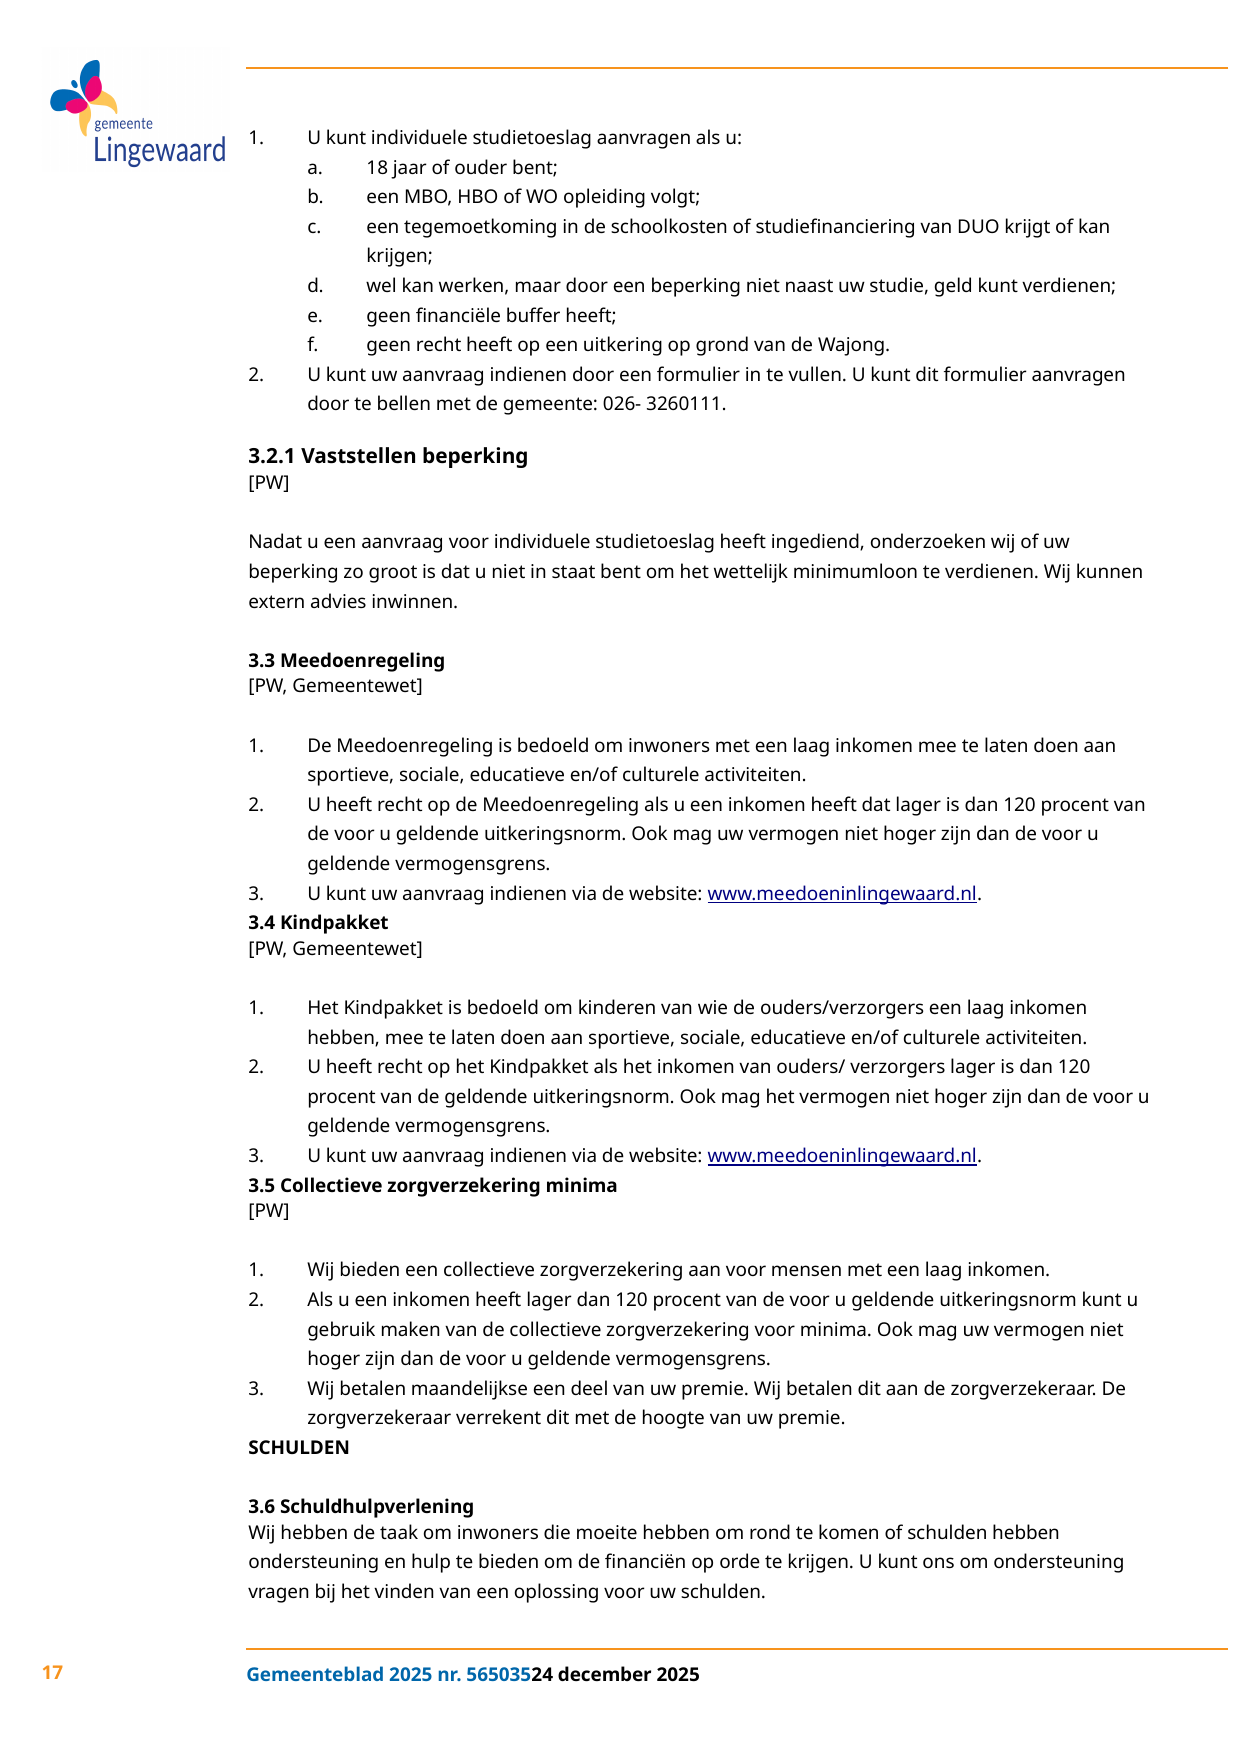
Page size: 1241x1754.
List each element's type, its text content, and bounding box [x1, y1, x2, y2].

list Het Kindpakket is bedoeld om kinderen van wie de ouders/verzorgers een laag inkomen hebben, mee te laten doen aan sportieve, sociale, educatieve en/of culturele activiteiten. [248, 994, 1152, 1049]
list wel kan werken, maar door een beperking niet naast uw studie, geld kunt verdienen; [307, 272, 1152, 298]
text [PW] [248, 1197, 1152, 1223]
list Wij bieden een collectieve zorgverzekering aan voor mensen met een laag inkomen. [248, 1257, 1152, 1282]
list geen recht heeft op een uitkering op grond van de Wajong. [307, 331, 1152, 357]
text 3.4 Kindpakket [248, 909, 1152, 935]
list geen financiële buffer heeft; [307, 302, 1152, 328]
list U heeft recht op het Kindpakket als het inkomen van ouders/ verzorgers lager is dan 120 procent van de geldende uitkeringsnorm. Ook mag het vermogen niet hoger zijn dan de voor u geldende vermogensgrens. [248, 1053, 1152, 1138]
text 3.3 Meedoenregeling [248, 647, 1152, 673]
text [PW] [248, 469, 1152, 495]
text 3.6 Schuldhulpverlening [248, 1493, 1152, 1519]
list een tegemoetkoming in de schoolkosten of studiefinanciering van DUO krijgt of kan krijgen; [307, 213, 1152, 268]
list U kunt uw aanvraag indienen via de website: www.meedoeninlingewaard.nl. [248, 1142, 1152, 1168]
list U heeft recht op de Meedoenregeling als u een inkomen heeft dat lager is dan 120 procent van de voor u geldende uitkeringsnorm. Ook mag uw vermogen niet hoger zijn dan de voor u geldende vermogensgrens. [248, 791, 1152, 876]
list U kunt individuele studietoeslag aanvragen als u: [248, 124, 1152, 150]
text Nadat u een aanvraag voor individuele studietoeslag heeft ingediend, onderzoeken wij of uw beperking zo groot is dat u niet in staat bent om het wettelijk minimumloon te verdienen. Wij kunnen extern advies inwinnen. [248, 529, 1152, 613]
text 3.2.1 Vaststellen beperking [248, 441, 1152, 469]
list Wij betalen maandelijkse een deel van uw premie. Wij betalen dit aan de zorgverzekeraar. De zorgverzekeraar verrekent dit met de hoogte van uw premie. [248, 1375, 1152, 1430]
text SCHULDEN [248, 1434, 1152, 1460]
text [PW, Gemeentewet] [248, 673, 1152, 698]
list De Meedoenregeling is bedoeld om inwoners met een laag inkomen mee te laten doen aan sportieve, sociale, educatieve en/of culturele activiteiten. [248, 732, 1152, 787]
list 18 jaar of ouder bent; [307, 154, 1152, 180]
list Als u een inkomen heeft lager dan 120 procent van de voor u geldende uitkeringsnorm kunt u gebruik maken van de collectieve zorgverzekering voor minima. Ook mag uw vermogen niet hoger zijn dan de voor u geldende vermogensgrens. [248, 1286, 1152, 1371]
list een MBO, HBO of WO opleiding volgt; [307, 183, 1152, 209]
text [PW, Gemeentewet] [248, 935, 1152, 961]
picture [41, 47, 231, 172]
list U kunt uw aanvraag indienen door een formulier in te vullen. U kunt dit formulier aanvragen door te bellen met de gemeente: 026- 3260111. [248, 361, 1152, 416]
text Wij hebben de taak om inwoners die moeite hebben om rond te komen of schulden hebben ondersteuning en hulp te bieden om de financiën op orde te krijgen. U kunt ons om ondersteuning vragen bij het vinden van een oplossing voor uw schulden. [248, 1519, 1152, 1604]
list U kunt uw aanvraag indienen via de website: www.meedoeninlingewaard.nl. [248, 880, 1152, 906]
text 3.5 Collectieve zorgverzekering minima [248, 1172, 1152, 1197]
